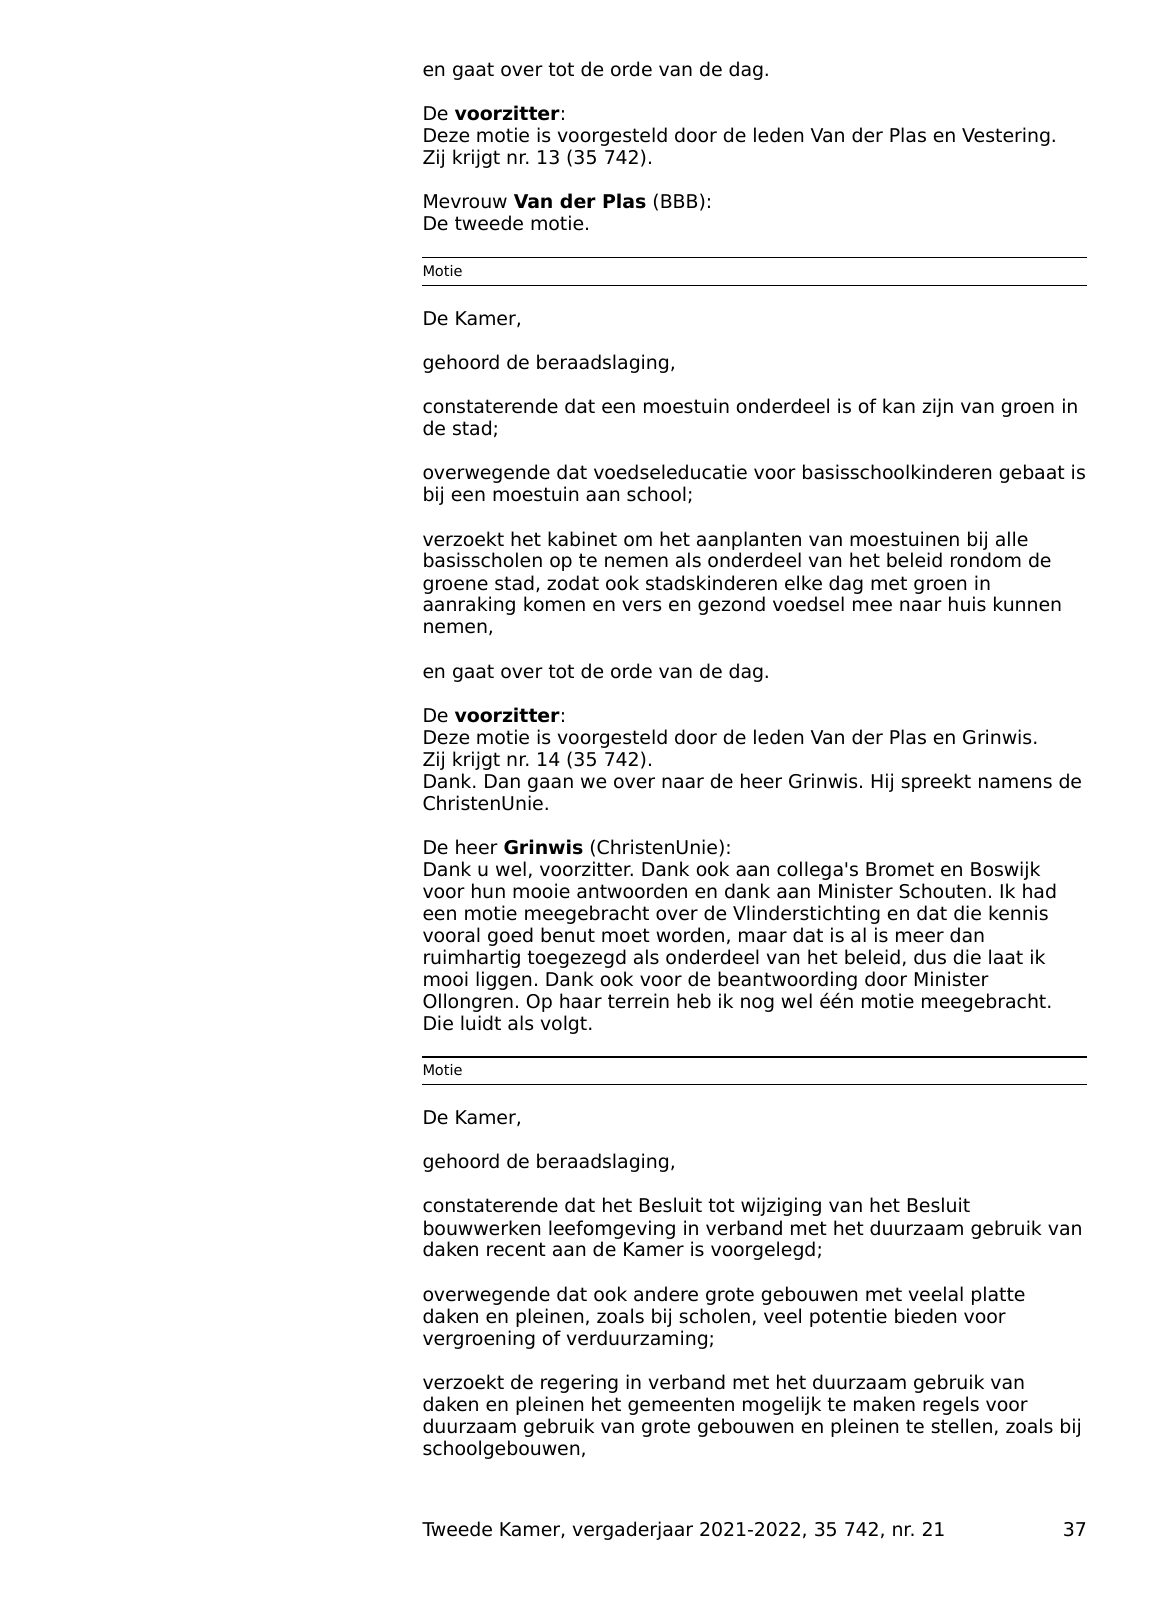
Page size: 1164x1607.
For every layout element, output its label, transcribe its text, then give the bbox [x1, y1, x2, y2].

text constaterende dat een moestuin onderdeel is of kan zijn van groen in de stad; [422, 396, 1087, 440]
text Mevrouw Van der Plas (BBB): [422, 191, 1087, 213]
text Dank u wel, voorzitter. Dank ook aan collega's Bromet en Boswijk voor hun mooie antwoorden en dank aan Minister Schouten. Ik had een motie meegebracht over de Vlinderstichting en dat die kennis vooral goed benut moet worden, maar dat is al is meer dan ruimhartig toegezegd als onderdeel van het beleid, dus die laat ik mooi liggen. Dank ook voor de beantwoording door Minister Ollongren. Op haar terrein heb ik nog wel één motie meegebracht. Die luidt als volgt. [422, 859, 1087, 1034]
table_header Motie [422, 1058, 1087, 1084]
text Deze motie is voorgesteld door de leden Van der Plas en Vestering. [422, 125, 1087, 147]
text gehoord de beraadslaging, [422, 1151, 1087, 1173]
text verzoekt de regering in verband met het duurzaam gebruik van daken en pleinen het gemeenten mogelijk te maken regels voor duurzaam gebruik van grote gebouwen en pleinen te stellen, zoals bij schoolgebouwen, [422, 1372, 1087, 1459]
text De heer Grinwis (ChristenUnie): [422, 837, 1087, 859]
table_header Motie [422, 258, 1087, 284]
text gehoord de beraadslaging, [422, 352, 1087, 374]
text De tweede motie. [422, 213, 1087, 235]
text en gaat over tot de orde van de dag. [422, 661, 1087, 682]
text verzoekt het kabinet om het aanplanten van moestuinen bij alle basisscholen op te nemen als onderdeel van het beleid rondom de groene stad, zodat ook stadskinderen elke dag met groen in aanraking komen en vers en gezond voedsel mee naar huis kunnen nemen, [422, 528, 1087, 638]
text De Kamer, [422, 308, 1087, 330]
text constaterende dat het Besluit tot wijziging van het Besluit bouwwerken leefomgeving in verband met het duurzaam gebruik van daken recent aan de Kamer is voorgelegd; [422, 1195, 1087, 1261]
text De voorzitter: [422, 705, 1087, 727]
text en gaat over tot de orde van de dag. [422, 59, 1087, 81]
text overwegende dat ook andere grote gebouwen met veelal platte daken en pleinen, zoals bij scholen, veel potentie bieden voor vergroening of verduurzaming; [422, 1283, 1087, 1349]
text overwegende dat voedseleducatie voor basisschoolkinderen gebaat is bij een moestuin aan school; [422, 462, 1087, 506]
text Dank. Dan gaan we over naar de heer Grinwis. Hij spreekt namens de ChristenUnie. [422, 771, 1087, 814]
text De voorzitter: [422, 103, 1087, 125]
text Zij krijgt nr. 14 (35 742). [422, 749, 1087, 771]
text De Kamer, [422, 1107, 1087, 1129]
text Deze motie is voorgesteld door de leden Van der Plas en Grinwis. [422, 727, 1087, 749]
text Zij krijgt nr. 13 (35 742). [422, 147, 1087, 169]
